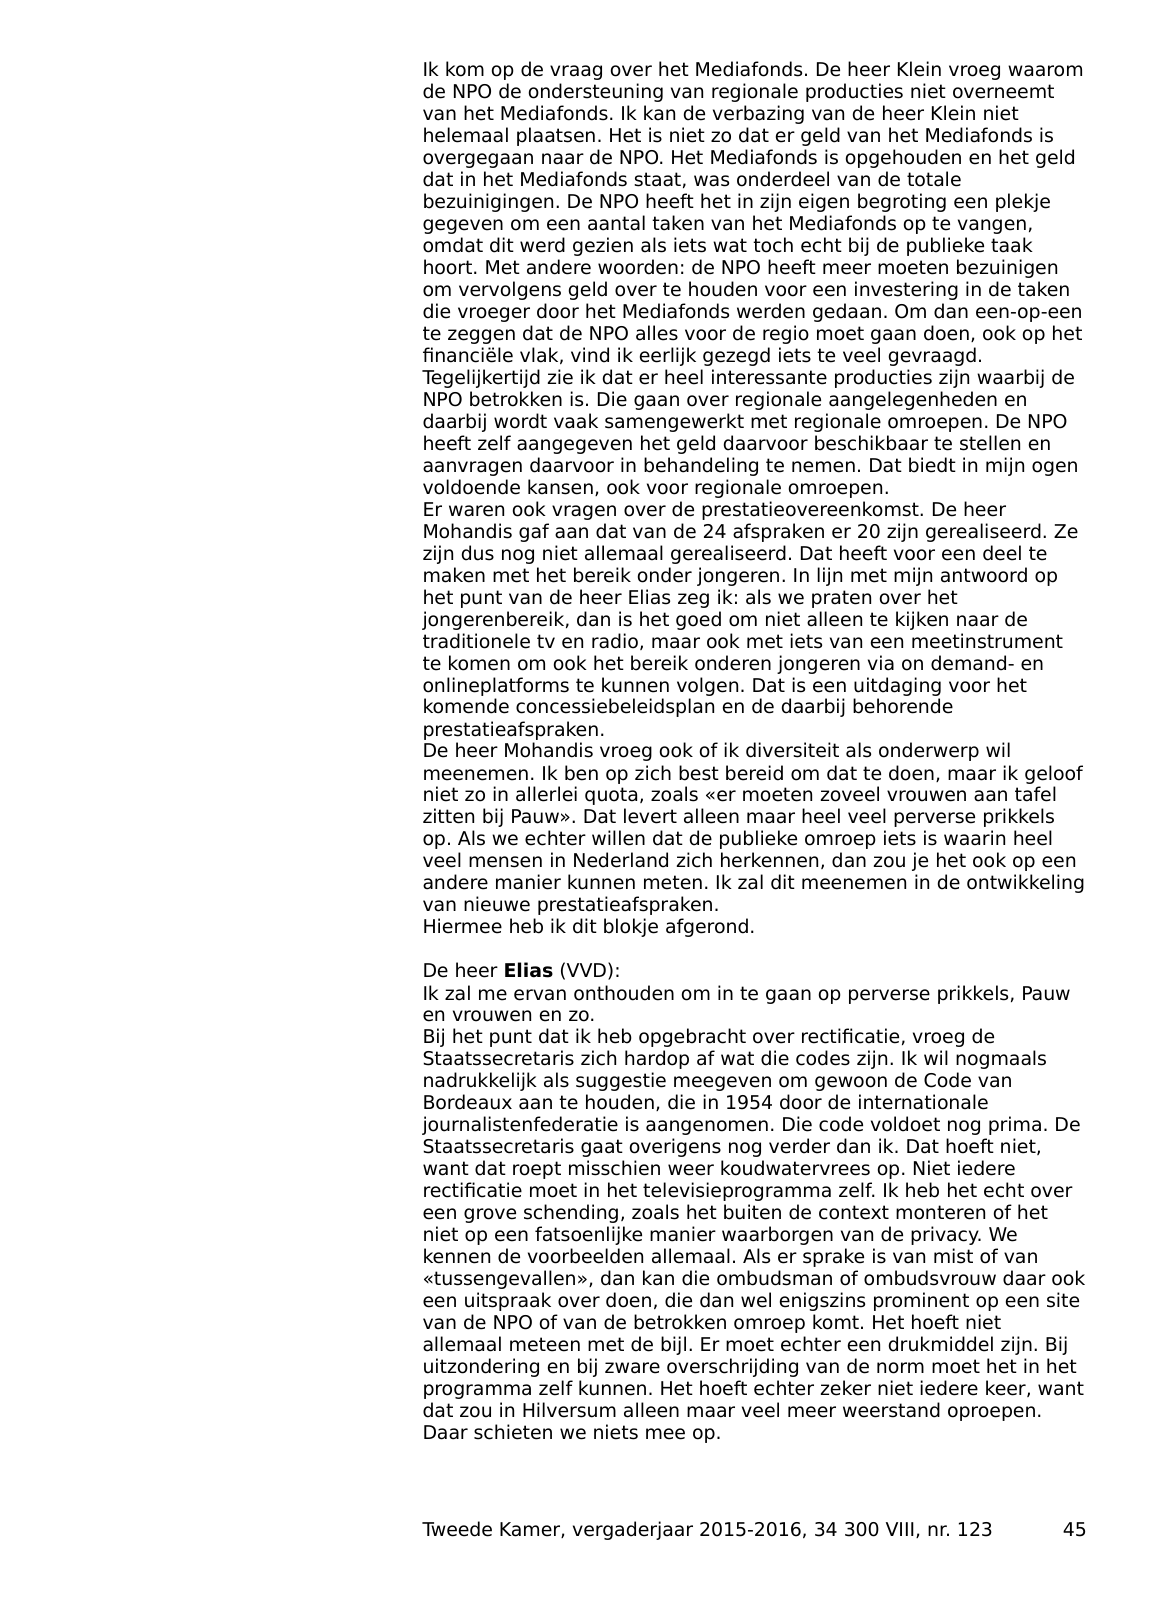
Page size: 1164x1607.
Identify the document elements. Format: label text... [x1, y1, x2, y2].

text Hiermee heb ik dit blokje afgerond. [422, 916, 1087, 938]
text De heer Elias (VVD): [422, 960, 1087, 982]
text Er waren ook vragen over de prestatieovereenkomst. De heer Mohandis gaf aan dat van de 24 afspraken er 20 zijn gerealiseerd. Ze zijn dus nog niet allemaal gerealiseerd. Dat heeft voor een deel te maken met het bereik onder jongeren. In lijn met mijn antwoord op het punt van de heer Elias zeg ik: als we praten over het jongerenbereik, dan is het goed om niet alleen te kijken naar de traditionele tv en radio, maar ook met iets van een meetinstrument te komen om ook het bereik onderen jongeren via on demand- en onlineplatforms te kunnen volgen. Dat is een uitdaging voor het komende concessiebeleidsplan en de daarbij behorende prestatieafspraken. [422, 499, 1087, 740]
text Bij het punt dat ik heb opgebracht over rectificatie, vroeg de Staatssecretaris zich hardop af wat die codes zijn. Ik wil nogmaals nadrukkelijk als suggestie meegeven om gewoon de Code van Bordeaux aan te houden, die in 1954 door de internationale journalistenfederatie is aangenomen. Die code voldoet nog prima. De Staatssecretaris gaat overigens nog verder dan ik. Dat hoeft niet, want dat roept misschien weer koudwatervrees op. Niet iedere rectificatie moet in het televisieprogramma zelf. Ik heb het echt over een grove schending, zoals het buiten de context monteren of het niet op een fatsoenlijke manier waarborgen van de privacy. We kennen de voorbeelden allemaal. Als er sprake is van mist of van «tussengevallen», dan kan die ombudsman of ombudsvrouw daar ook een uitspraak over doen, die dan wel enigszins prominent op een site van de NPO of van de betrokken omroep komt. Het hoeft niet allemaal meteen met de bijl. Er moet echter een drukmiddel zijn. Bij uitzondering en bij zware overschrijding van de norm moet het in het programma zelf kunnen. Het hoeft echter zeker niet iedere keer, want dat zou in Hilversum alleen maar veel meer weerstand oproepen. Daar schieten we niets mee op. [422, 1026, 1087, 1444]
text Ik kom op de vraag over het Mediafonds. De heer Klein vroeg waarom de NPO de ondersteuning van regionale producties niet overneemt van het Mediafonds. Ik kan de verbazing van de heer Klein niet helemaal plaatsen. Het is niet zo dat er geld van het Mediafonds is overgegaan naar de NPO. Het Mediafonds is opgehouden en het geld dat in het Mediafonds staat, was onderdeel van de totale bezuinigingen. De NPO heeft het in zijn eigen begroting een plekje gegeven om een aantal taken van het Mediafonds op te vangen, omdat dit werd gezien als iets wat toch echt bij de publieke taak hoort. Met andere woorden: de NPO heeft meer moeten bezuinigen om vervolgens geld over te houden voor een investering in de taken die vroeger door het Mediafonds werden gedaan. Om dan een-op-een te zeggen dat de NPO alles voor de regio moet gaan doen, ook op het financiële vlak, vind ik eerlijk gezegd iets te veel gevraagd. Tegelijkertijd zie ik dat er heel interessante producties zijn waarbij de NPO betrokken is. Die gaan over regionale aangelegenheden en daarbij wordt vaak samengewerkt met regionale omroepen. De NPO heeft zelf aangegeven het geld daarvoor beschikbaar te stellen en aanvragen daarvoor in behandeling te nemen. Dat biedt in mijn ogen voldoende kansen, ook voor regionale omroepen. [422, 59, 1087, 499]
text Ik zal me ervan onthouden om in te gaan op perverse prikkels, Pauw en vrouwen en zo. [422, 982, 1087, 1026]
text De heer Mohandis vroeg ook of ik diversiteit als onderwerp wil meenemen. Ik ben op zich best bereid om dat te doen, maar ik geloof niet zo in allerlei quota, zoals «er moeten zoveel vrouwen aan tafel zitten bij Pauw». Dat levert alleen maar heel veel perverse prikkels op. Als we echter willen dat de publieke omroep iets is waarin heel veel mensen in Nederland zich herkennen, dan zou je het ook op een andere manier kunnen meten. Ik zal dit meenemen in de ontwikkeling van nieuwe prestatieafspraken. [422, 740, 1087, 916]
